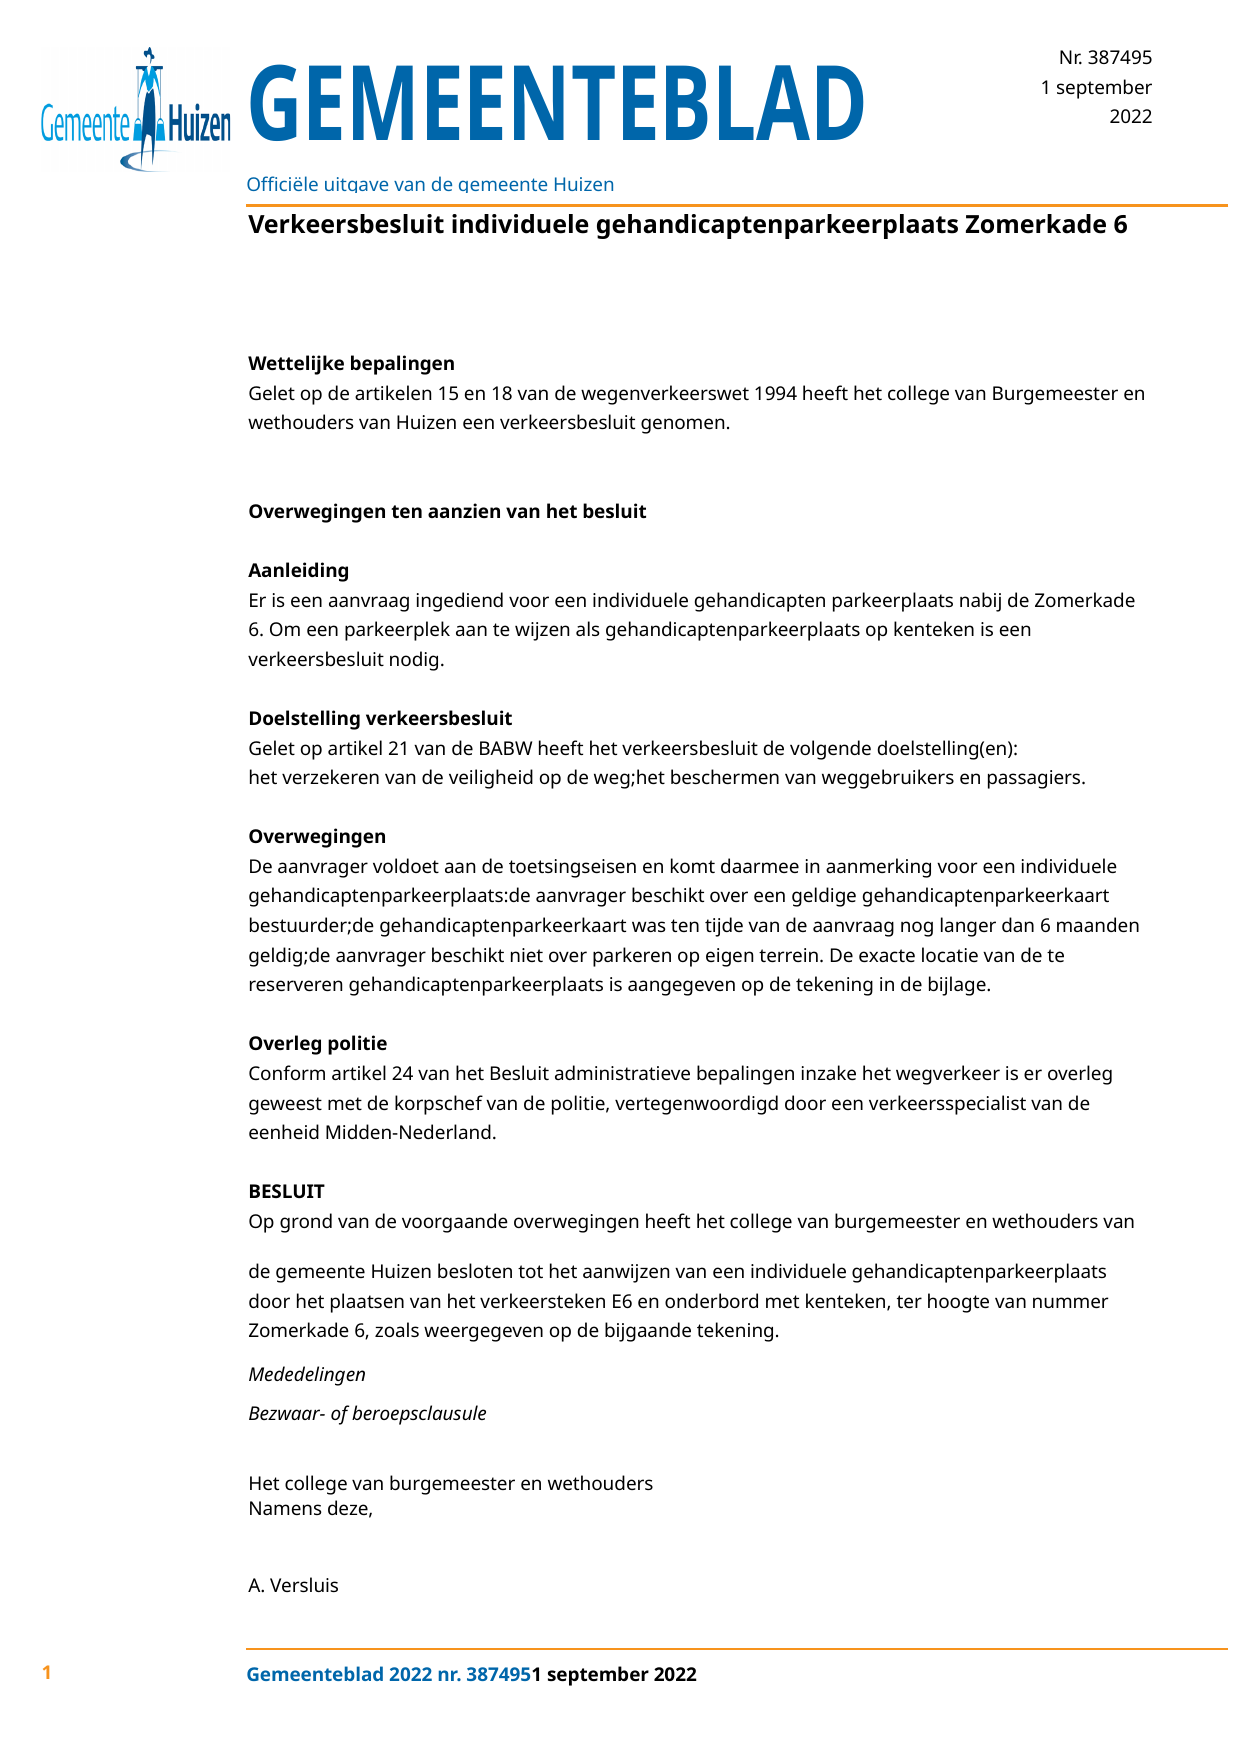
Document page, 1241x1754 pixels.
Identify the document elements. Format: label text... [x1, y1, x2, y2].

text Aanleiding [248, 557, 1152, 583]
text Conform artikel 24 van het Besluit administratieve bepalingen inzake het wegverkeer is er overleg geweest met de korpschef van de politie, vertegenwoordigd door een verkeersspecialist van de eenheid Midden-Nederland. [248, 1060, 1152, 1145]
text Namens deze, [248, 1496, 1152, 1521]
text Overwegingen ten aanzien van het besluit [248, 498, 1152, 524]
text het verzekeren van de veiligheid op de weg;het beschermen van weggebruikers en passagiers. [248, 764, 1152, 790]
text BESLUIT [248, 1178, 1152, 1204]
text Wettelijke bepalingen [248, 350, 1152, 376]
text Er is een aanvraag ingediend voor een individuele gehandicapten parkeerplaats nabij de Zomerkade 6. Om een parkeerplek aan te wijzen als gehandicaptenparkeerplaats op kenteken is een verkeersbesluit nodig. [248, 587, 1152, 672]
text Gelet op artikel 21 van de BABW heeft het verkeersbesluit de volgende doelstelling(en): [248, 735, 1152, 761]
text A. Versluis [248, 1573, 1152, 1598]
text Gelet op de artikelen 15 en 18 van de wegenverkeerswet 1994 heeft het college van Burgemeester en wethouders van Huizen een verkeersbesluit genomen. [248, 380, 1152, 435]
text Overleg politie [248, 1031, 1152, 1056]
text Verkeersbesluit individuele gehandicaptenparkeerplaats Zomerkade 6 [248, 207, 1152, 241]
text Mededelingen [248, 1361, 1152, 1387]
text Overwegingen [248, 823, 1152, 849]
text Doelstelling verkeersbesluit [248, 705, 1152, 731]
text Bezwaar- of beroepsclausule [248, 1400, 1152, 1426]
text de gemeente Huizen besloten tot het aanwijzen van een individuele gehandicaptenparkeerplaats door het plaatsen van het verkeersteken E6 en onderbord met kenteken, ter hoogte van nummer Zomerkade 6, zoals weergegeven op de bijgaande tekening. [248, 1258, 1152, 1343]
text Op grond van de voorgaande overwegingen heeft het college van burgemeester en wethouders van [248, 1208, 1152, 1234]
text De aanvrager voldoet aan de toetsingseisen en komt daarmee in aanmerking voor een individuele gehandicaptenparkeerplaats:de aanvrager beschikt over een geldige gehandicaptenparkeerkaart bestuurder;de gehandicaptenparkeerkaart was ten tijde van de aanvraag nog langer dan 6 maanden geldig;de aanvrager beschikt niet over parkeren op eigen terrein. De exacte locatie van de te reserveren gehandicaptenparkeerplaats is aangegeven op de tekening in de bijlage. [248, 853, 1152, 997]
text Het college van burgemeester en wethouders [248, 1470, 1152, 1496]
picture [41, 47, 231, 172]
